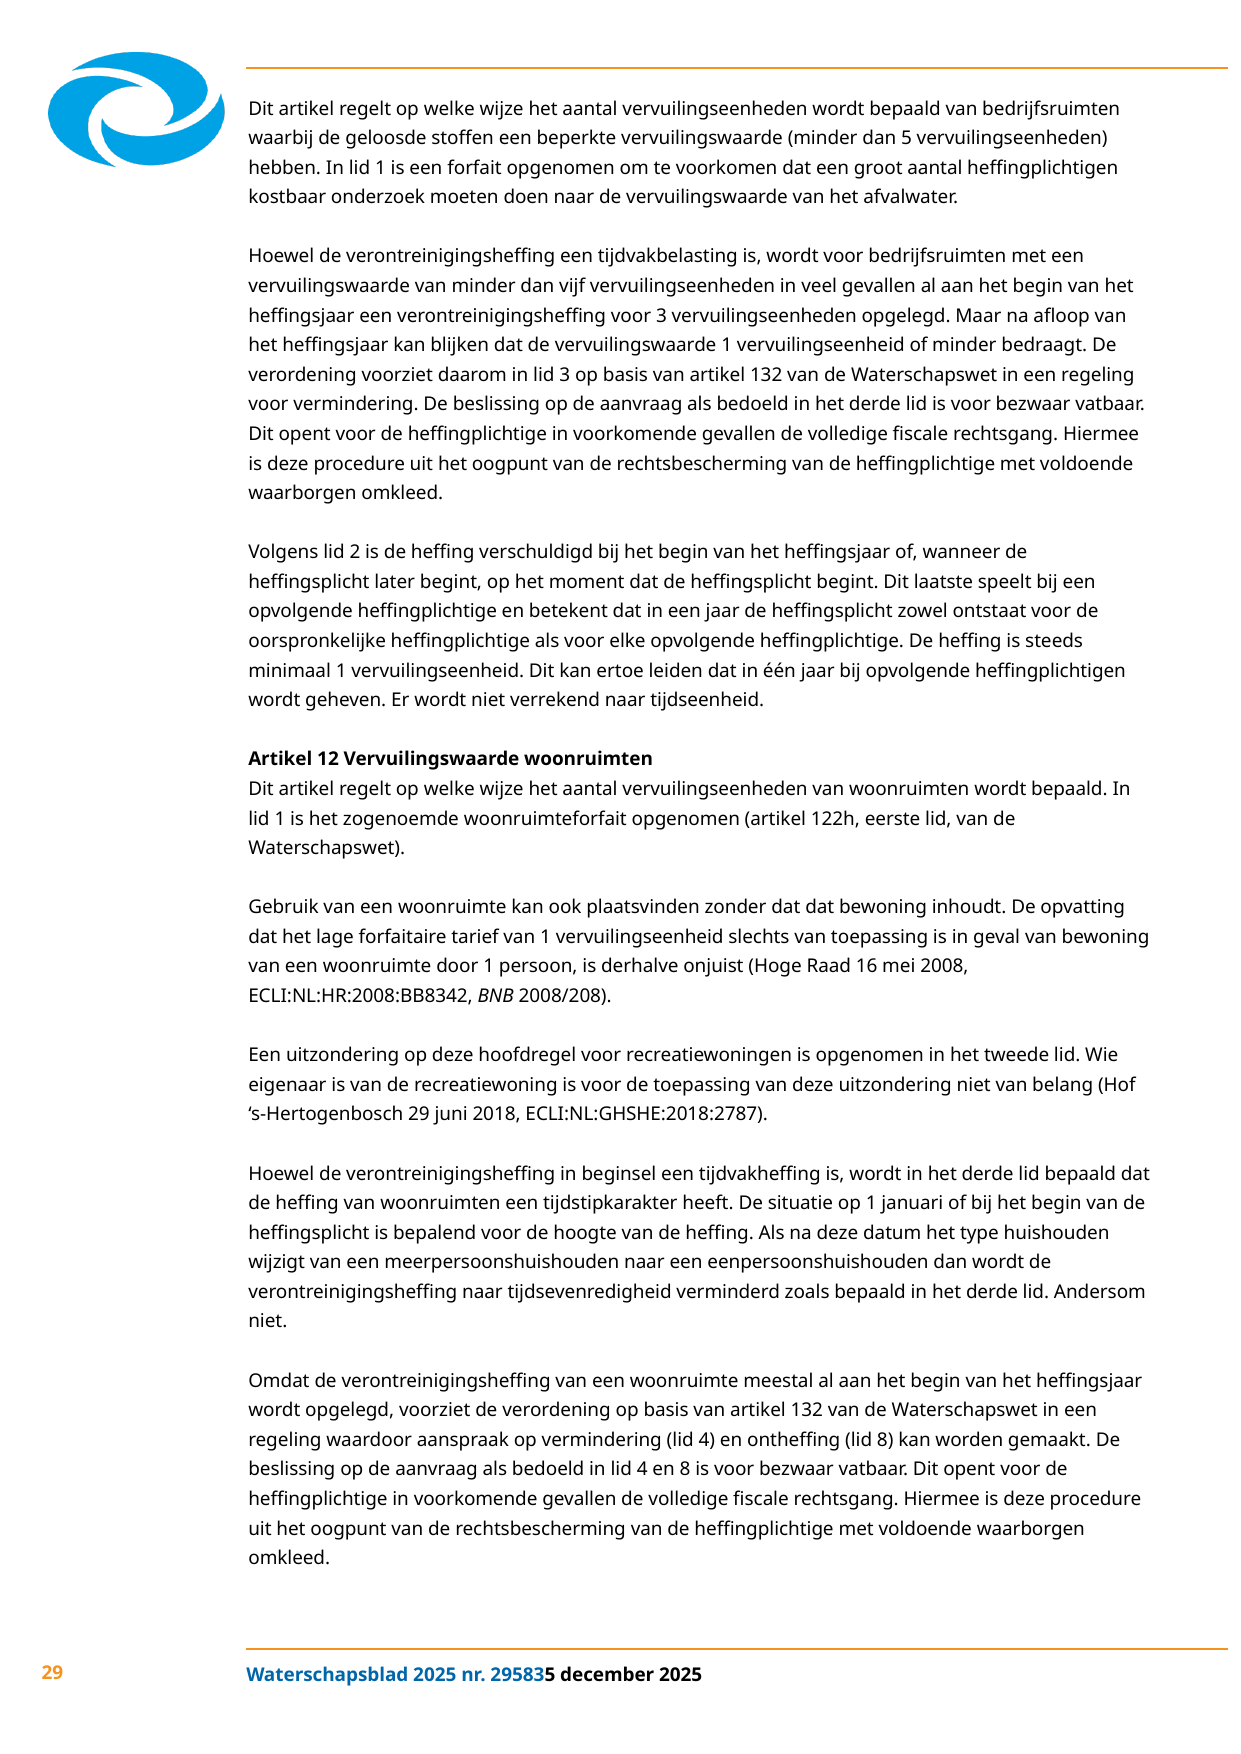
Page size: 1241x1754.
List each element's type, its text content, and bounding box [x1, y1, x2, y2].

text Omdat de verontreinigingsheffing van een woonruimte meestal al aan het begin van het heffingsjaar wordt opgelegd, voorziet de verordening op basis van artikel 132 van de Waterschapswet in een regeling waardoor aanspraak op vermindering (lid 4) en ontheffing (lid 8) kan worden gemaakt. De beslissing op de aanvraag als bedoeld in lid 4 en 8 is voor bezwaar vatbaar. Dit opent voor de heffingplichtige in voorkomende gevallen de volledige fiscale rechtsgang. Hiermee is deze procedure uit het oogpunt van de rechtsbescherming van de heffingplichtige met voldoende waarborgen omkleed. [248, 1367, 1152, 1570]
text Gebruik van een woonruimte kan ook plaatsvinden zonder dat dat bewoning inhoudt. De opvatting dat het lage forfaitaire tarief van 1 vervuilingseenheid slechts van toepassing is in geval van bewoning van een woonruimte door 1 persoon, is derhalve onjuist (Hoge Raad 16 mei 2008, ECLI:NL:HR:2008:BB8342, BNB 2008/208). [248, 893, 1152, 1008]
text Hoewel de verontreinigingsheffing in beginsel een tijdvakheffing is, wordt in het derde lid bepaald dat de heffing van woonruimten een tijdstipkarakter heeft. De situatie op 1 januari of bij het begin van de heffingsplicht is bepalend voor de hoogte van de heffing. Als na deze datum het type huishouden wijzigt van een meerpersoonshuishouden naar een eenpersoonshuishouden dan wordt de verontreinigingsheffing naar tijdsevenredigheid verminderd zoals bepaald in het derde lid. Andersom niet. [248, 1160, 1152, 1333]
text Volgens lid 2 is de heffing verschuldigd bij het begin van het heffingsjaar of, wanneer de heffingsplicht later begint, op het moment dat de heffingsplicht begint. Dit laatste speelt bij een opvolgende heffingplichtige en betekent dat in een jaar de heffingsplicht zowel ontstaat voor de oorspronkelijke heffingplichtige als voor elke opvolgende heffingplichtige. De heffing is steeds minimaal 1 vervuilingseenheid. Dit kan ertoe leiden dat in één jaar bij opvolgende heffingplichtigen wordt geheven. Er wordt niet verrekend naar tijdseenheid. [248, 538, 1152, 712]
text Dit artikel regelt op welke wijze het aantal vervuilingseenheden van woonruimten wordt bepaald. In lid 1 is het zogenoemde woonruimteforfait opgenomen (artikel 122h, eerste lid, van de Waterschapswet). [248, 775, 1152, 860]
picture [41, 47, 231, 172]
text Dit artikel regelt op welke wijze het aantal vervuilingseenheden wordt bepaald van bedrijfsruimten waarbij de geloosde stoffen een beperkte vervuilingswaarde (minder dan 5 vervuilingseenheden) hebben. In lid 1 is een forfait opgenomen om te voorkomen dat een groot aantal heffingplichtigen kostbaar onderzoek moeten doen naar de vervuilingswaarde van het afvalwater. [248, 95, 1152, 209]
text Artikel 12 Vervuilingswaarde woonruimten [248, 746, 1152, 771]
text Een uitzondering op deze hoofdregel voor recreatiewoningen is opgenomen in het tweede lid. Wie eigenaar is van de recreatiewoning is voor de toepassing van deze uitzondering niet van belang (Hof ‘s-Hertogenbosch 29 juni 2018, ECLI:NL:GHSHE:2018:2787). [248, 1041, 1152, 1126]
text Hoewel de verontreinigingsheffing een tijdvakbelasting is, wordt voor bedrijfsruimten met een vervuilingswaarde van minder dan vijf vervuilingseenheden in veel gevallen al aan het begin van het heffingsjaar een verontreinigingsheffing voor 3 vervuilingseenheden opgelegd. Maar na afloop van het heffingsjaar kan blijken dat de vervuilingswaarde 1 vervuilingseenheid of minder bedraagt. De verordening voorziet daarom in lid 3 op basis van artikel 132 van de Waterschapswet in een regeling voor vermindering. De beslissing op de aanvraag als bedoeld in het derde lid is voor bezwaar vatbaar. Dit opent voor de heffingplichtige in voorkomende gevallen de volledige fiscale rechtsgang. Hiermee is deze procedure uit het oogpunt van de rechtsbescherming van de heffingplichtige met voldoende waarborgen omkleed. [248, 243, 1152, 505]
